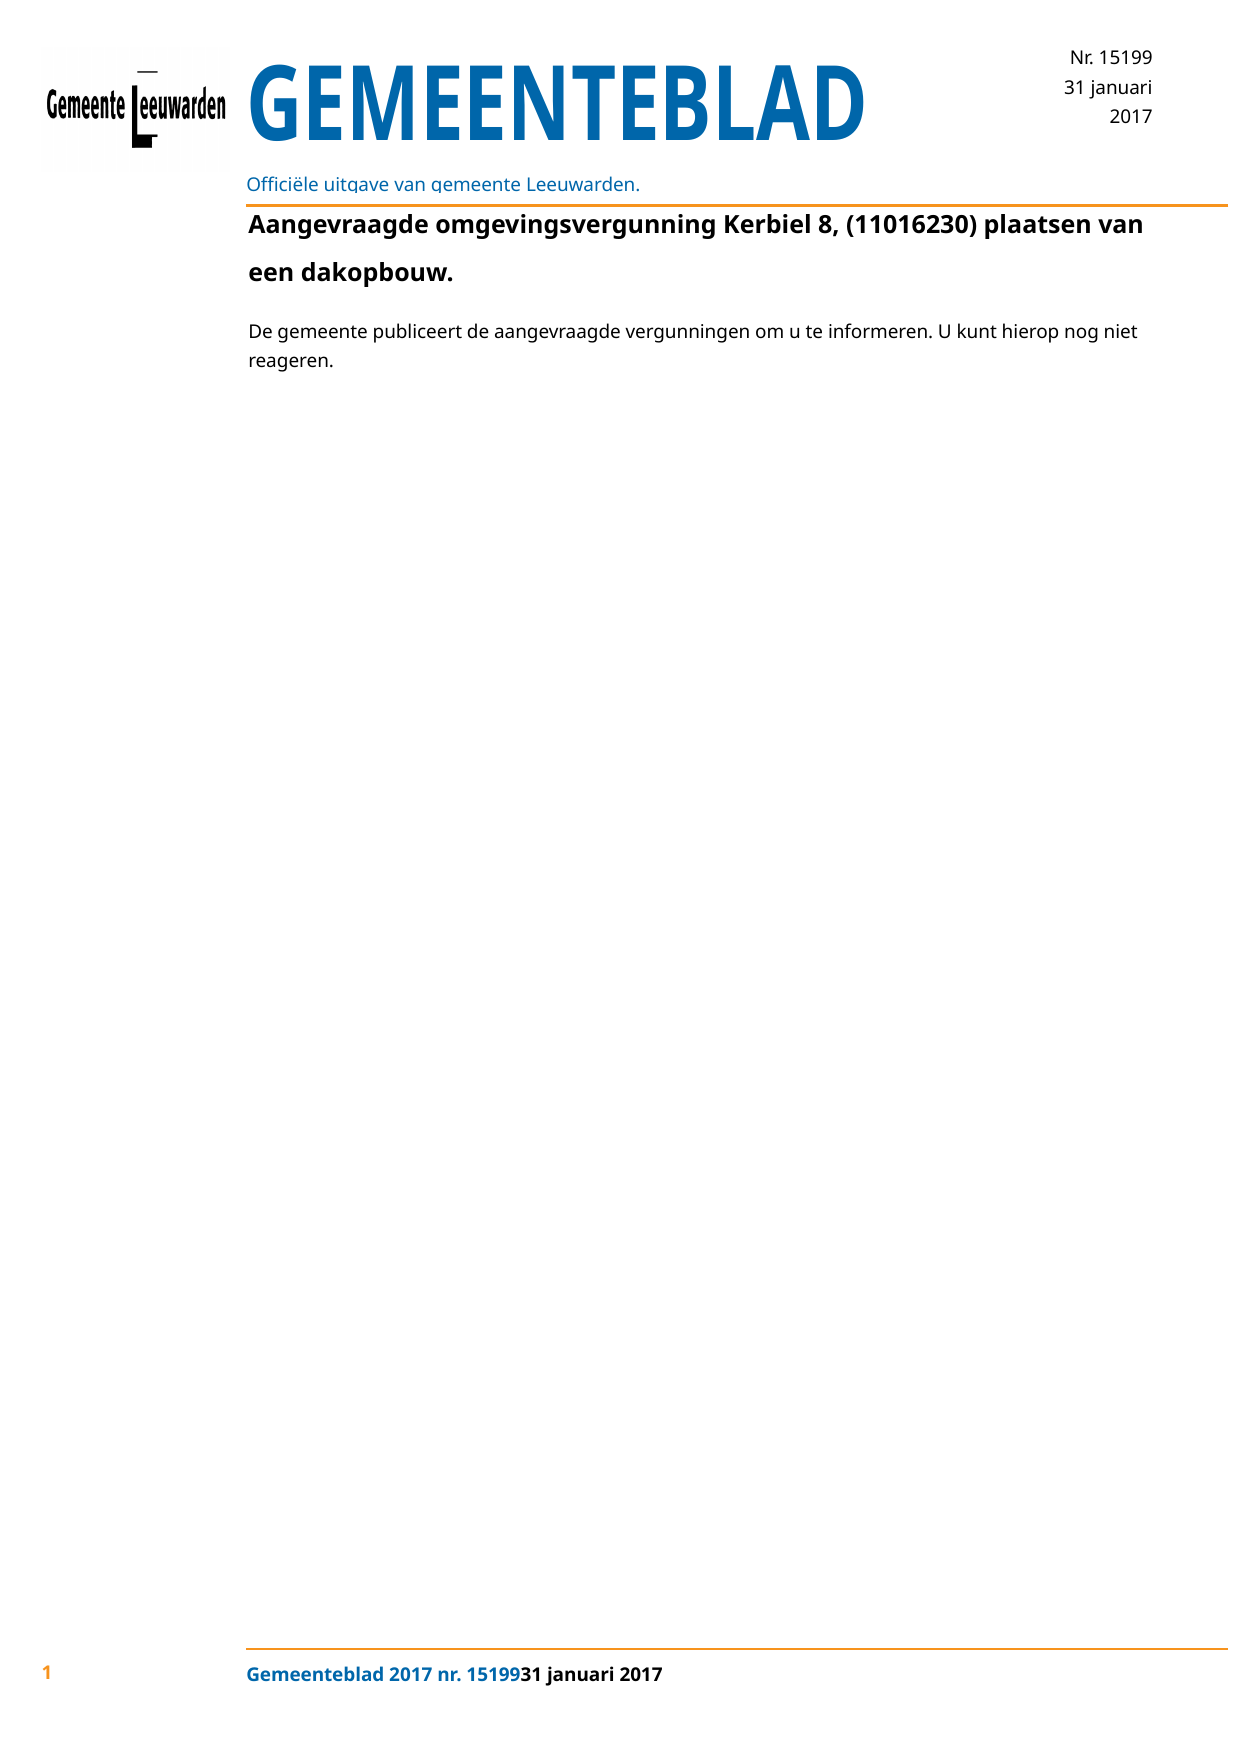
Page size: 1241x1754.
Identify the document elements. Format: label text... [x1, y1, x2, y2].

text De gemeente publiceert de aangevraagde vergunningen om u te informeren. U kunt hierop nog niet reageren. [248, 318, 1152, 373]
picture [41, 47, 231, 172]
text Aangevraagde omgevingsvergunning Kerbiel 8, (11016230) plaatsen van een dakopbouw. [248, 207, 1152, 288]
